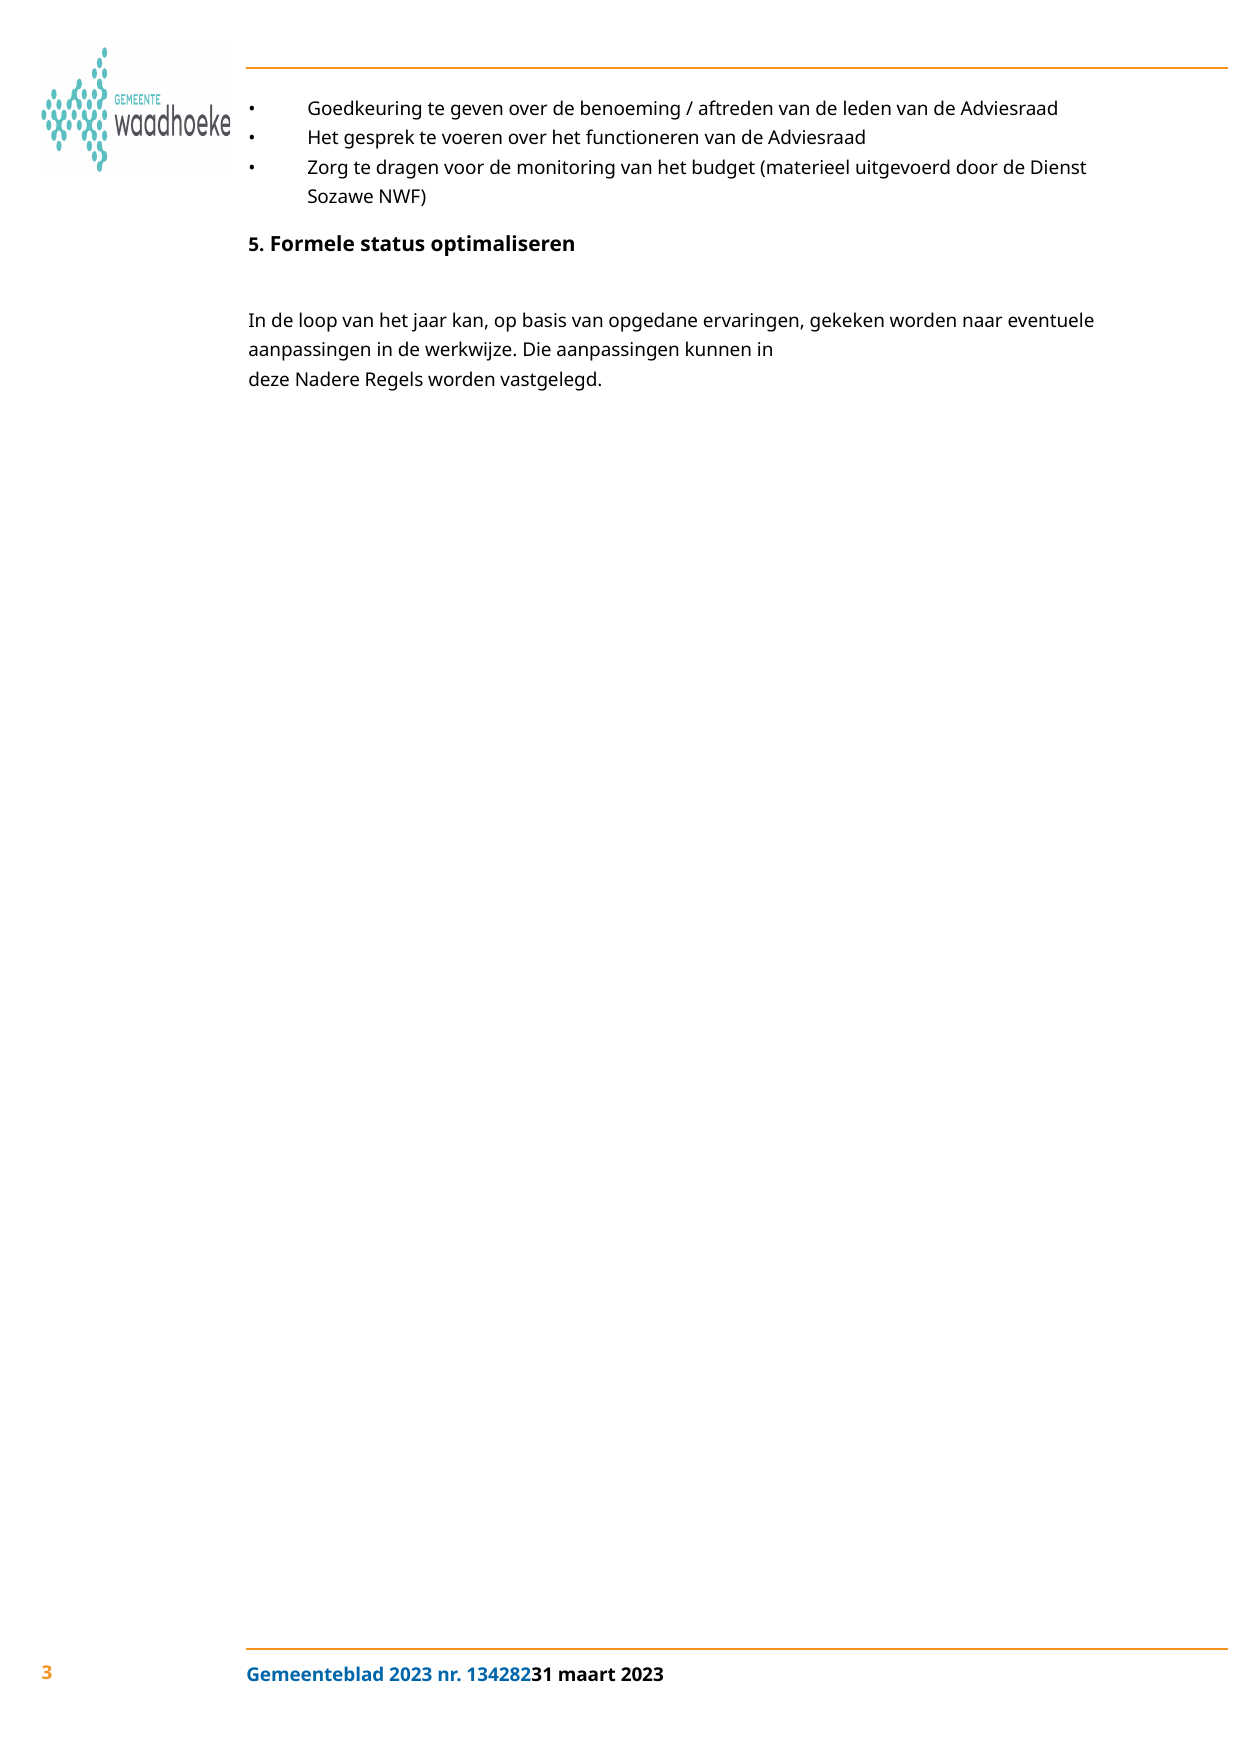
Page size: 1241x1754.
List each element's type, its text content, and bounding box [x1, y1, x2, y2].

text In de loop van het jaar kan, op basis van opgedane ervaringen, gekeken worden naar eventuele aanpassingen in de werkwijze. Die aanpassingen kunnen in [248, 307, 1152, 362]
list Het gesprek te voeren over het functioneren van de Adviesraad [248, 124, 1152, 150]
picture [41, 47, 231, 172]
text deze Nadere Regels worden vastgelegd. [248, 366, 1152, 392]
list Goedkeuring te geven over de benoeming / aftreden van de leden van de Adviesraad [248, 95, 1152, 121]
list Zorg te dragen voor de monitoring van het budget (materieel uitgevoerd door de Dienst Sozawe NWF) [248, 154, 1152, 209]
text 5. Formele status optimaliseren [248, 229, 1152, 258]
